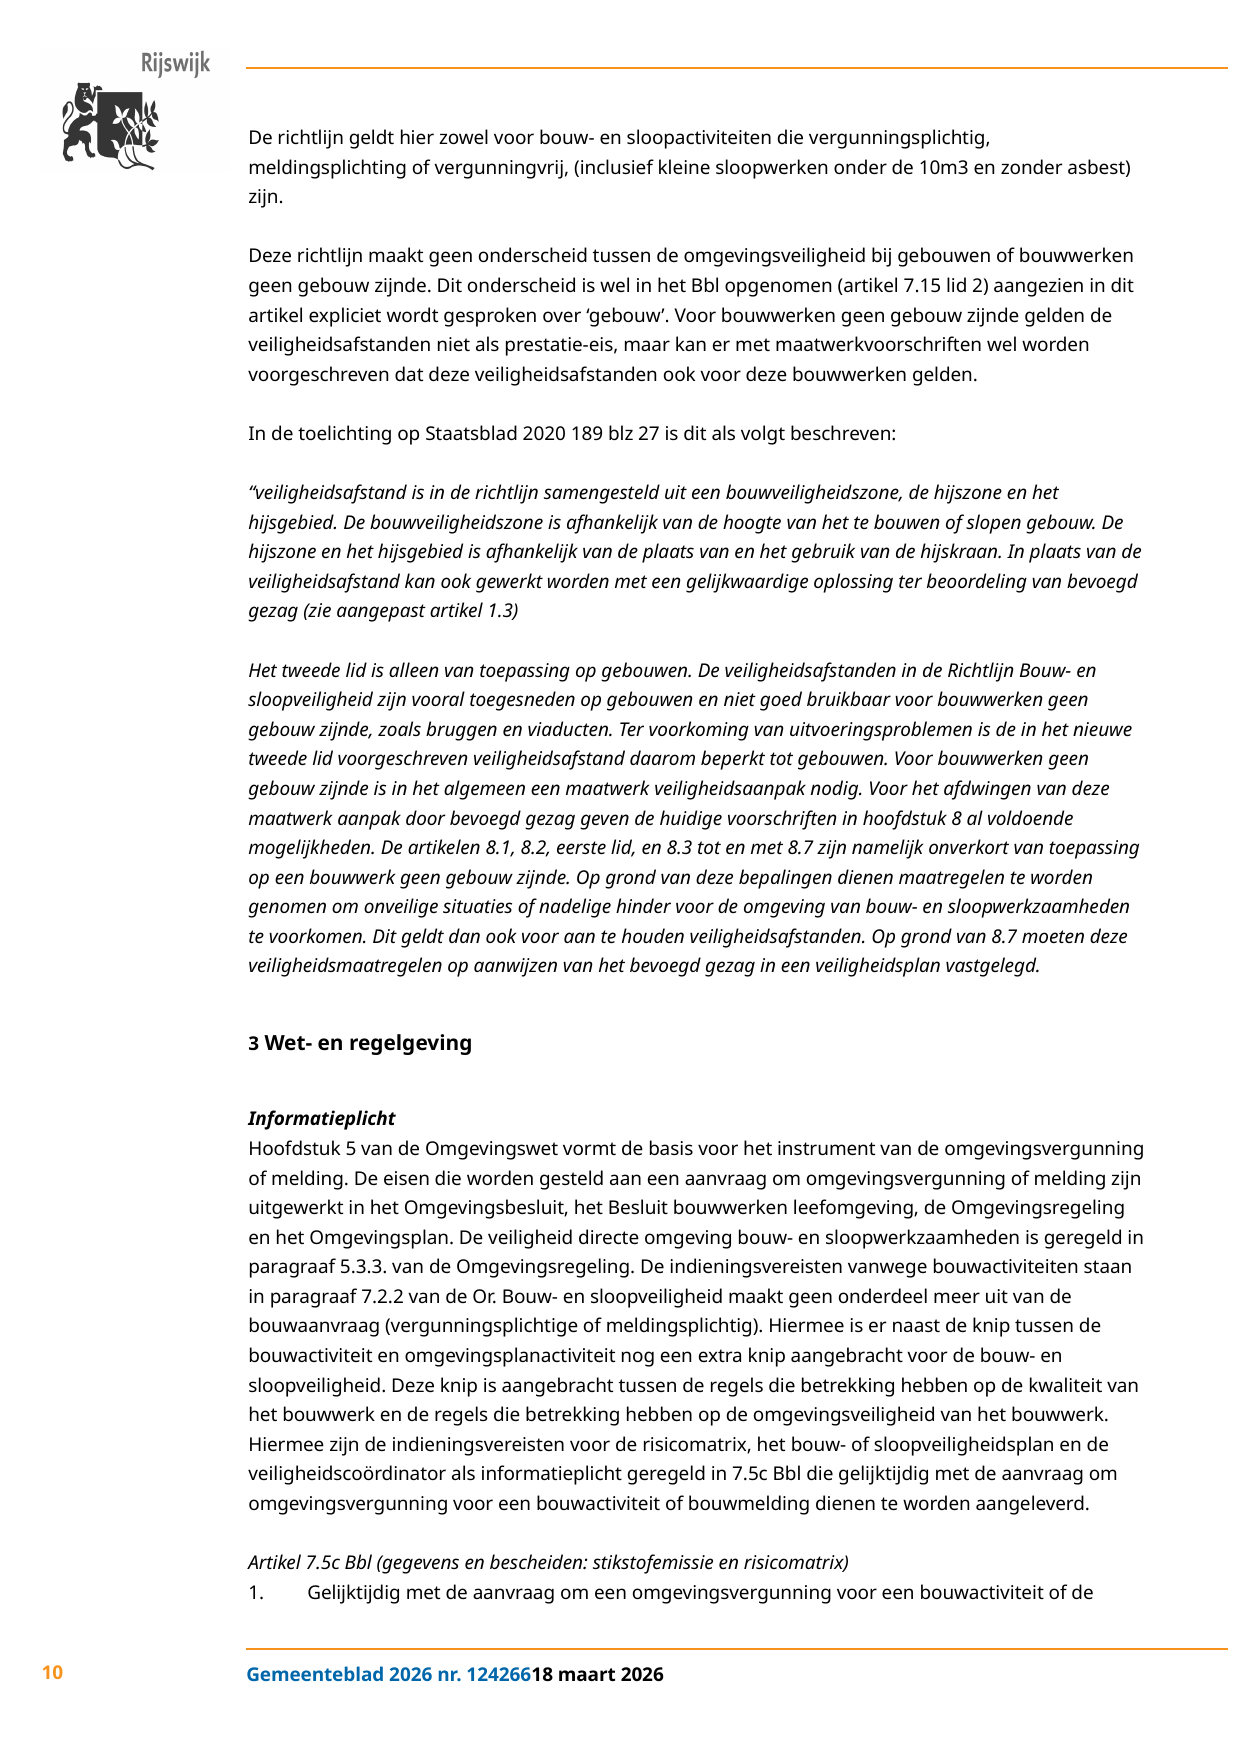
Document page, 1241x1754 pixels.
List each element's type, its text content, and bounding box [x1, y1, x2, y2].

text Deze richtlijn maakt geen onderscheid tussen de omgevingsveiligheid bij gebouwen of bouwwerken geen gebouw zijnde. Dit onderscheid is wel in het Bbl opgenomen (artikel 7.15 lid 2) aangezien in dit artikel expliciet wordt gesproken over ‘gebouw’. Voor bouwwerken geen gebouw zijnde gelden de veiligheidsafstanden niet als prestatie-eis, maar kan er met maatwerkvoorschriften wel worden voorgeschreven dat deze veiligheidsafstanden ook voor deze bouwwerken gelden. [248, 243, 1152, 387]
picture [41, 47, 231, 172]
text Het tweede lid is alleen van toepassing op gebouwen. De veiligheidsafstanden in de Richtlijn Bouw‐ en sloopveiligheid zijn vooral toegesneden op gebouwen en niet goed bruikbaar voor bouwwerken geen gebouw zijnde, zoals bruggen en viaducten. Ter voorkoming van uitvoeringsproblemen is de in het nieuwe tweede lid voorgeschreven veiligheidsafstand daarom beperkt tot gebouwen. Voor bouwwerken geen gebouw zijnde is in het algemeen een maatwerk veiligheidsaanpak nodig. Voor het afdwingen van deze maatwerk aanpak door bevoegd gezag geven de huidige voorschriften in hoofdstuk 8 al voldoende mogelijkheden. De artikelen 8.1, 8.2, eerste lid, en 8.3 tot en met 8.7 zijn namelijk onverkort van toepassing op een bouwwerk geen gebouw zijnde. Op grond van deze bepalingen dienen maatregelen te worden genomen om onveilige situaties of nadelige hinder voor de omgeving van bouw‐ en sloopwerkzaamheden te voorkomen. Dit geldt dan ook voor aan te houden veiligheidsafstanden. Op grond van 8.7 moeten deze veiligheidsmaatregelen op aanwijzen van het bevoegd gezag in een veiligheidsplan vastgelegd. [248, 657, 1152, 978]
text Informatieplicht [248, 1106, 1152, 1131]
text De richtlijn geldt hier zowel voor bouw- en sloopactiviteiten die vergunningsplichtig, meldingsplichting of vergunningvrij, (inclusief kleine sloopwerken onder de 10m3 en zonder asbest) zijn. [248, 124, 1152, 209]
list Gelijktijdig met de aanvraag om een omgevingsvergunning voor een bouwactiviteit of de [248, 1579, 1152, 1605]
text In de toelichting op Staatsblad 2020 189 blz 27 is dit als volgt beschreven: [248, 420, 1152, 446]
text Hoofdstuk 5 van de Omgevingswet vormt de basis voor het instrument van de omgevingsvergunning of melding. De eisen die worden gesteld aan een aanvraag om omgevingsvergunning of melding zijn uitgewerkt in het Omgevingsbesluit, het Besluit bouwwerken leefomgeving, de Omgevingsregeling en het Omgevingsplan. De veiligheid directe omgeving bouw- en sloopwerkzaamheden is geregeld in paragraaf 5.3.3. van de Omgevingsregeling. De indieningsvereisten vanwege bouwactiviteiten staan in paragraaf 7.2.2 van de Or. Bouw- en sloopveiligheid maakt geen onderdeel meer uit van de bouwaanvraag (vergunningsplichtige of meldingsplichtig). Hiermee is er naast de knip tussen de bouwactiviteit en omgevingsplanactiviteit nog een extra knip aangebracht voor de bouw- en sloopveiligheid. Deze knip is aangebracht tussen de regels die betrekking hebben op de kwaliteit van het bouwwerk en de regels die betrekking hebben op de omgevingsveiligheid van het bouwwerk. Hiermee zijn de indieningsvereisten voor de risicomatrix, het bouw- of sloopveiligheidsplan en de veiligheidscoördinator als informatieplicht geregeld in 7.5c Bbl die gelijktijdig met de aanvraag om omgevingsvergunning voor een bouwactiviteit of bouwmelding dienen te worden aangeleverd. [248, 1135, 1152, 1516]
text Artikel 7.5c Bbl (gegevens en bescheiden: stikstofemissie en risicomatrix) [248, 1549, 1152, 1575]
text “veiligheidsafstand is in de richtlijn samengesteld uit een bouwveiligheidszone, de hijszone en het hijsgebied. De bouwveiligheidszone is afhankelijk van de hoogte van het te bouwen of slopen gebouw. De hijszone en het hijsgebied is afhankelijk van de plaats van en het gebruik van de hijskraan. In plaats van de veiligheidsafstand kan ook gewerkt worden met een gelijkwaardige oplossing ter beoordeling van bevoegd gezag (zie aangepast artikel 1.3) [248, 479, 1152, 623]
text 3 Wet‐ en regelgeving [248, 1028, 1152, 1056]
